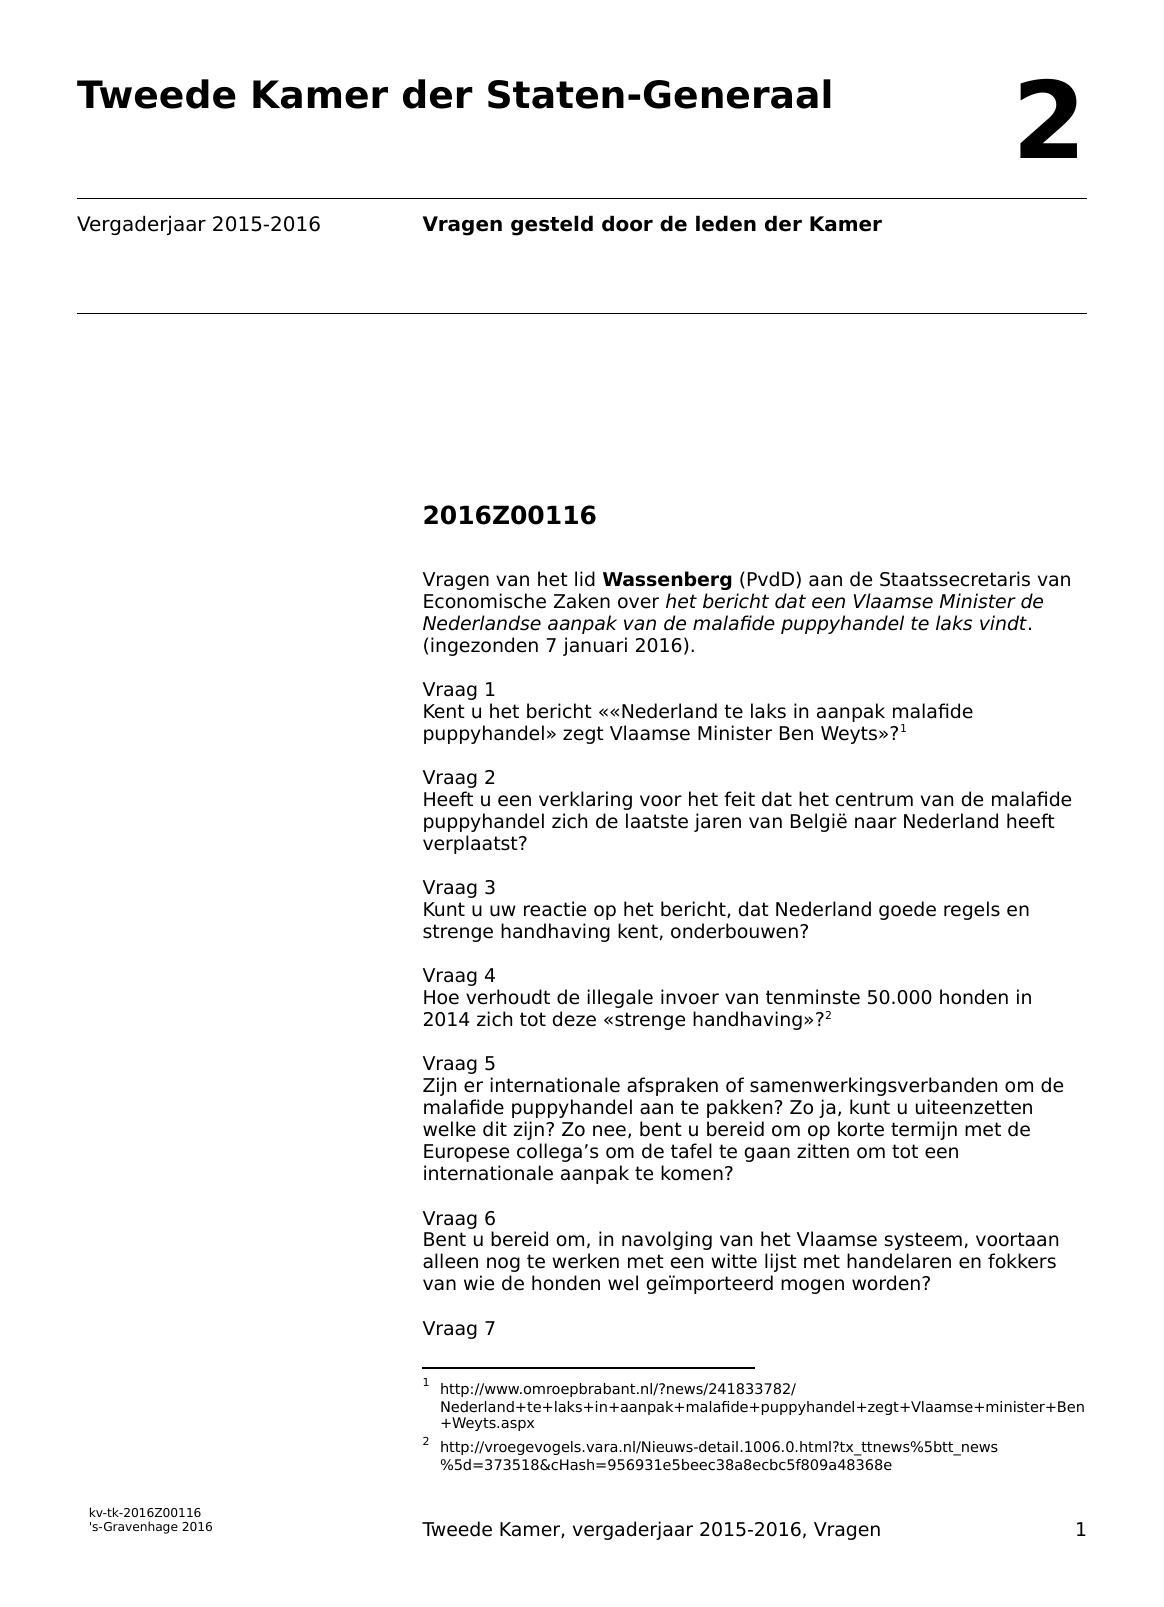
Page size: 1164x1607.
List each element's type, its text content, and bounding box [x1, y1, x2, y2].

text Vraag 1 [422, 679, 1087, 701]
text 2016Z00116 [422, 501, 1087, 531]
text Vraag 3 [422, 877, 1087, 899]
text Heeft u een verklaring voor het feit dat het centrum van de malafide puppyhandel zich de laatste jaren van België naar Nederland heeft verplaatst? [422, 789, 1087, 855]
text 's-Gravenhage 2016 [88, 1520, 323, 1534]
text http://vroegevogels.vara.nl/Nieuws-detail.1006.0.html?tx_ttnews%5btt_news%5d=373518&cHash=956931e5beec38a8ecbc5f809a48368e [422, 1435, 1087, 1474]
text Bent u bereid om, in navolging van het Vlaamse systeem, voortaan alleen nog te werken met een witte lijst met handelaren en fokkers van wie de honden wel geïmporteerd mogen worden? [422, 1229, 1087, 1295]
text Hoe verhoudt de illegale invoer van tenminste 50.000 honden in 2014 zich tot deze «strenge handhaving»? [422, 987, 1087, 1031]
table_cell Vragen gesteld door de leden der Kamer [422, 199, 1087, 313]
text Zijn er internationale afspraken of samenwerkingsverbanden om de malafide puppyhandel aan te pakken? Zo ja, kunt u uiteenzetten welke dit zijn? Zo nee, bent u bereid om op korte termijn met de Europese collega’s om de tafel te gaan zitten om tot een internationale aanpak te komen? [422, 1075, 1087, 1185]
text Vraag 5 [422, 1053, 1087, 1075]
table_cell Vergaderjaar 2015-2016 [77, 199, 422, 313]
text http://www.omroepbrabant.nl/?news/241833782/Nederland+te+laks+in+aanpak+malafide+puppyhandel+zegt+Vlaamse+minister+Ben+Weyts.aspx [422, 1377, 1087, 1432]
text Vraag 7 [422, 1317, 1087, 1339]
table_header 2 [886, 59, 1087, 198]
text kv-tk-2016Z00116 [88, 1506, 323, 1520]
text Vraag 4 [422, 965, 1087, 987]
text Vraag 6 [422, 1207, 1087, 1229]
table_header Tweede Kamer der Staten-Generaal [77, 59, 886, 198]
text Vraag 2 [422, 767, 1087, 789]
text Kent u het bericht ««Nederland te laks in aanpak malafide puppyhandel» zegt Vlaamse Minister Ben Weyts»? [422, 701, 1087, 745]
text Vragen van het lid Wassenberg (PvdD) aan de Staatssecretaris van Economische Zaken over het bericht dat een Vlaamse Minister de Nederlandse aanpak van de malafide puppyhandel te laks vindt. (ingezonden 7 januari 2016). [422, 569, 1087, 657]
text Kunt u uw reactie op het bericht, dat Nederland goede regels en strenge handhaving kent, onderbouwen? [422, 899, 1087, 943]
